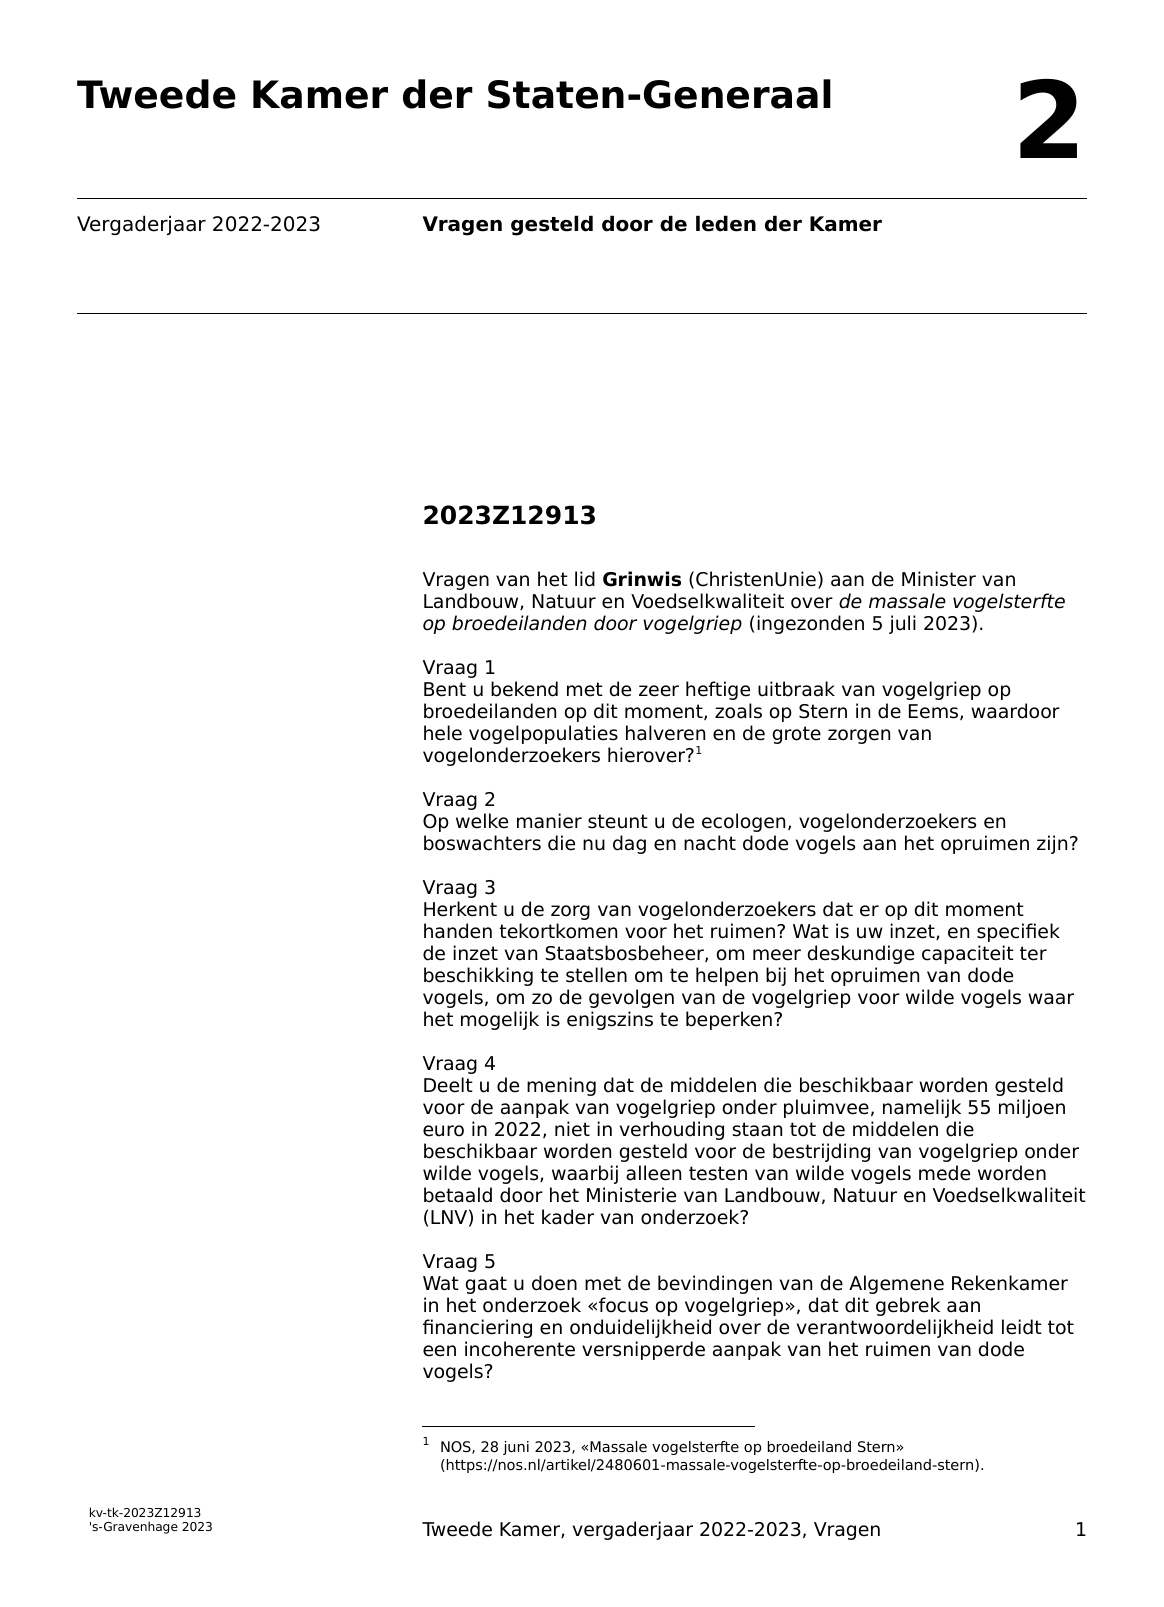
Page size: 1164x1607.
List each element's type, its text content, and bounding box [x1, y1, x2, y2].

table_cell Vragen gesteld door de leden der Kamer [422, 199, 1087, 313]
text Vraag 1 [422, 657, 1087, 679]
text Bent u bekend met de zeer heftige uitbraak van vogelgriep op broedeilanden op dit moment, zoals op Stern in de Eems, waardoor hele vogelpopulaties halveren en de grote zorgen van vogelonderzoekers hierover? [422, 679, 1087, 767]
text kv-tk-2023Z12913 [88, 1506, 323, 1520]
text NOS, 28 juni 2023, «Massale vogelsterfte op broedeiland Stern» (https://nos.nl/artikel/2480601-massale-vogelsterfte-op-broedeiland-stern). [422, 1435, 1087, 1474]
text Wat gaat u doen met de bevindingen van de Algemene Rekenkamer in het onderzoek «focus op vogelgriep», dat dit gebrek aan financiering en onduidelijkheid over de verantwoordelijkheid leidt tot een incoherente versnipperde aanpak van het ruimen van dode vogels? [422, 1273, 1087, 1383]
text Vraag 2 [422, 789, 1087, 811]
text Vragen van het lid Grinwis (ChristenUnie) aan de Minister van Landbouw, Natuur en Voedselkwaliteit over de massale vogelsterfte op broedeilanden door vogelgriep (ingezonden 5 juli 2023). [422, 569, 1087, 635]
table_header 2 [886, 59, 1087, 198]
table_header Tweede Kamer der Staten-Generaal [77, 59, 886, 198]
text Op welke manier steunt u de ecologen, vogelonderzoekers en boswachters die nu dag en nacht dode vogels aan het opruimen zijn? [422, 811, 1087, 855]
text Vraag 3 [422, 877, 1087, 899]
table_cell Vergaderjaar 2022-2023 [77, 199, 422, 313]
text 's-Gravenhage 2023 [88, 1520, 323, 1534]
text 2023Z12913 [422, 501, 1087, 531]
text Herkent u de zorg van vogelonderzoekers dat er op dit moment handen tekortkomen voor het ruimen? Wat is uw inzet, en specifiek de inzet van Staatsbosbeheer, om meer deskundige capaciteit ter beschikking te stellen om te helpen bij het opruimen van dode vogels, om zo de gevolgen van de vogelgriep voor wilde vogels waar het mogelijk is enigszins te beperken? [422, 899, 1087, 1031]
text Deelt u de mening dat de middelen die beschikbaar worden gesteld voor de aanpak van vogelgriep onder pluimvee, namelijk 55 miljoen euro in 2022, niet in verhouding staan tot de middelen die beschikbaar worden gesteld voor de bestrijding van vogelgriep onder wilde vogels, waarbij alleen testen van wilde vogels mede worden betaald door het Ministerie van Landbouw, Natuur en Voedselkwaliteit (LNV) in het kader van onderzoek? [422, 1075, 1087, 1229]
text Vraag 5 [422, 1251, 1087, 1273]
text Vraag 4 [422, 1053, 1087, 1075]
